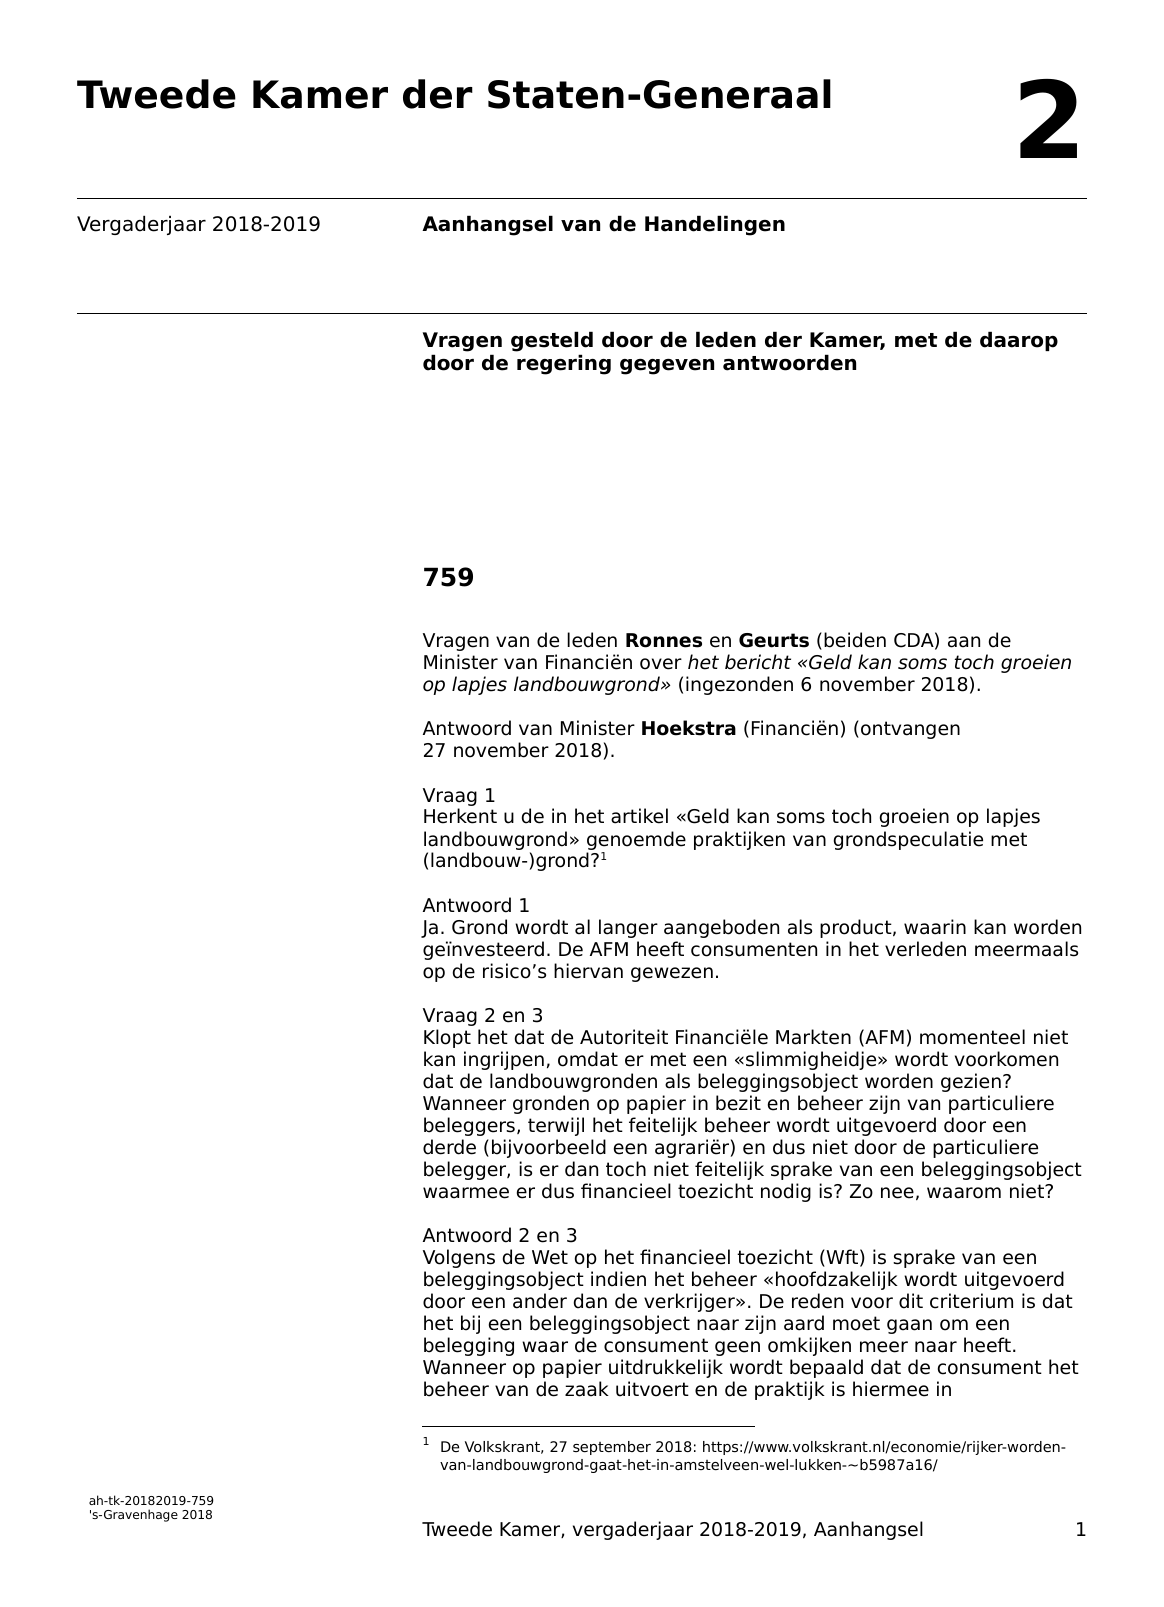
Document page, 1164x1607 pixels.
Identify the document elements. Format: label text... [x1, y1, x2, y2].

table_cell [77, 314, 422, 375]
text Vraag 2 en 3 [422, 1005, 1087, 1027]
text Antwoord 2 en 3 [422, 1225, 1087, 1247]
table_cell Aanhangsel van de Handelingen [422, 199, 1087, 313]
text Klopt het dat de Autoriteit Financiële Markten (AFM) momenteel niet kan ingrijpen, omdat er met een «slimmigheidje» wordt voorkomen dat de landbouwgronden als beleggingsobject worden gezien? [422, 1027, 1087, 1093]
text 's-Gravenhage 2018 [88, 1508, 323, 1522]
table_cell Vergaderjaar 2018-2019 [77, 199, 422, 313]
text 759 [422, 563, 1087, 592]
text Ja. Grond wordt al langer aangeboden als product, waarin kan worden geïnvesteerd. De AFM heeft consumenten in het verleden meermaals op de risico’s hiervan gewezen. [422, 917, 1087, 982]
text Vragen van de leden Ronnes en Geurts (beiden CDA) aan de Minister van Financiën over het bericht «Geld kan soms toch groeien op lapjes landbouwgrond» (ingezonden 6 november 2018). [422, 630, 1087, 696]
text Wanneer gronden op papier in bezit en beheer zijn van particuliere beleggers, terwijl het feitelijk beheer wordt uitgevoerd door een derde (bijvoorbeeld een agrariër) en dus niet door de particuliere belegger, is er dan toch niet feitelijk sprake van een beleggingsobject waarmee er dus financieel toezicht nodig is? Zo nee, waarom niet? [422, 1093, 1087, 1202]
text De Volkskrant, 27 september 2018: https://www.volkskrant.nl/economie/rijker-worden-van-landbouwgrond-gaat-het-in-amstelveen-wel-lukken-~b5987a16/ [422, 1435, 1087, 1474]
table_cell Vragen gesteld door de leden der Kamer, met de daarop door de regering gegeven antwoorden [422, 314, 1087, 375]
text Herkent u de in het artikel «Geld kan soms toch groeien op lapjes landbouwgrond» genoemde praktijken van grondspeculatie met (landbouw-)grond? [422, 806, 1087, 872]
text ah-tk-20182019-759 [88, 1494, 323, 1508]
table_header 2 [886, 59, 1087, 198]
text Antwoord van Minister Hoekstra (Financiën) (ontvangen 27 november 2018). [422, 718, 1087, 762]
text Volgens de Wet op het financieel toezicht (Wft) is sprake van een beleggingsobject indien het beheer «hoofdzakelijk wordt uitgevoerd door een ander dan de verkrijger». De reden voor dit criterium is dat het bij een beleggingsobject naar zijn aard moet gaan om een belegging waar de consument geen omkijken meer naar heeft. Wanneer op papier uitdrukkelijk wordt bepaald dat de consument het beheer van de zaak uitvoert en de praktijk is hiermee in [422, 1247, 1087, 1401]
table_header Tweede Kamer der Staten-Generaal [77, 59, 886, 198]
text Antwoord 1 [422, 894, 1087, 917]
text Vraag 1 [422, 784, 1087, 806]
